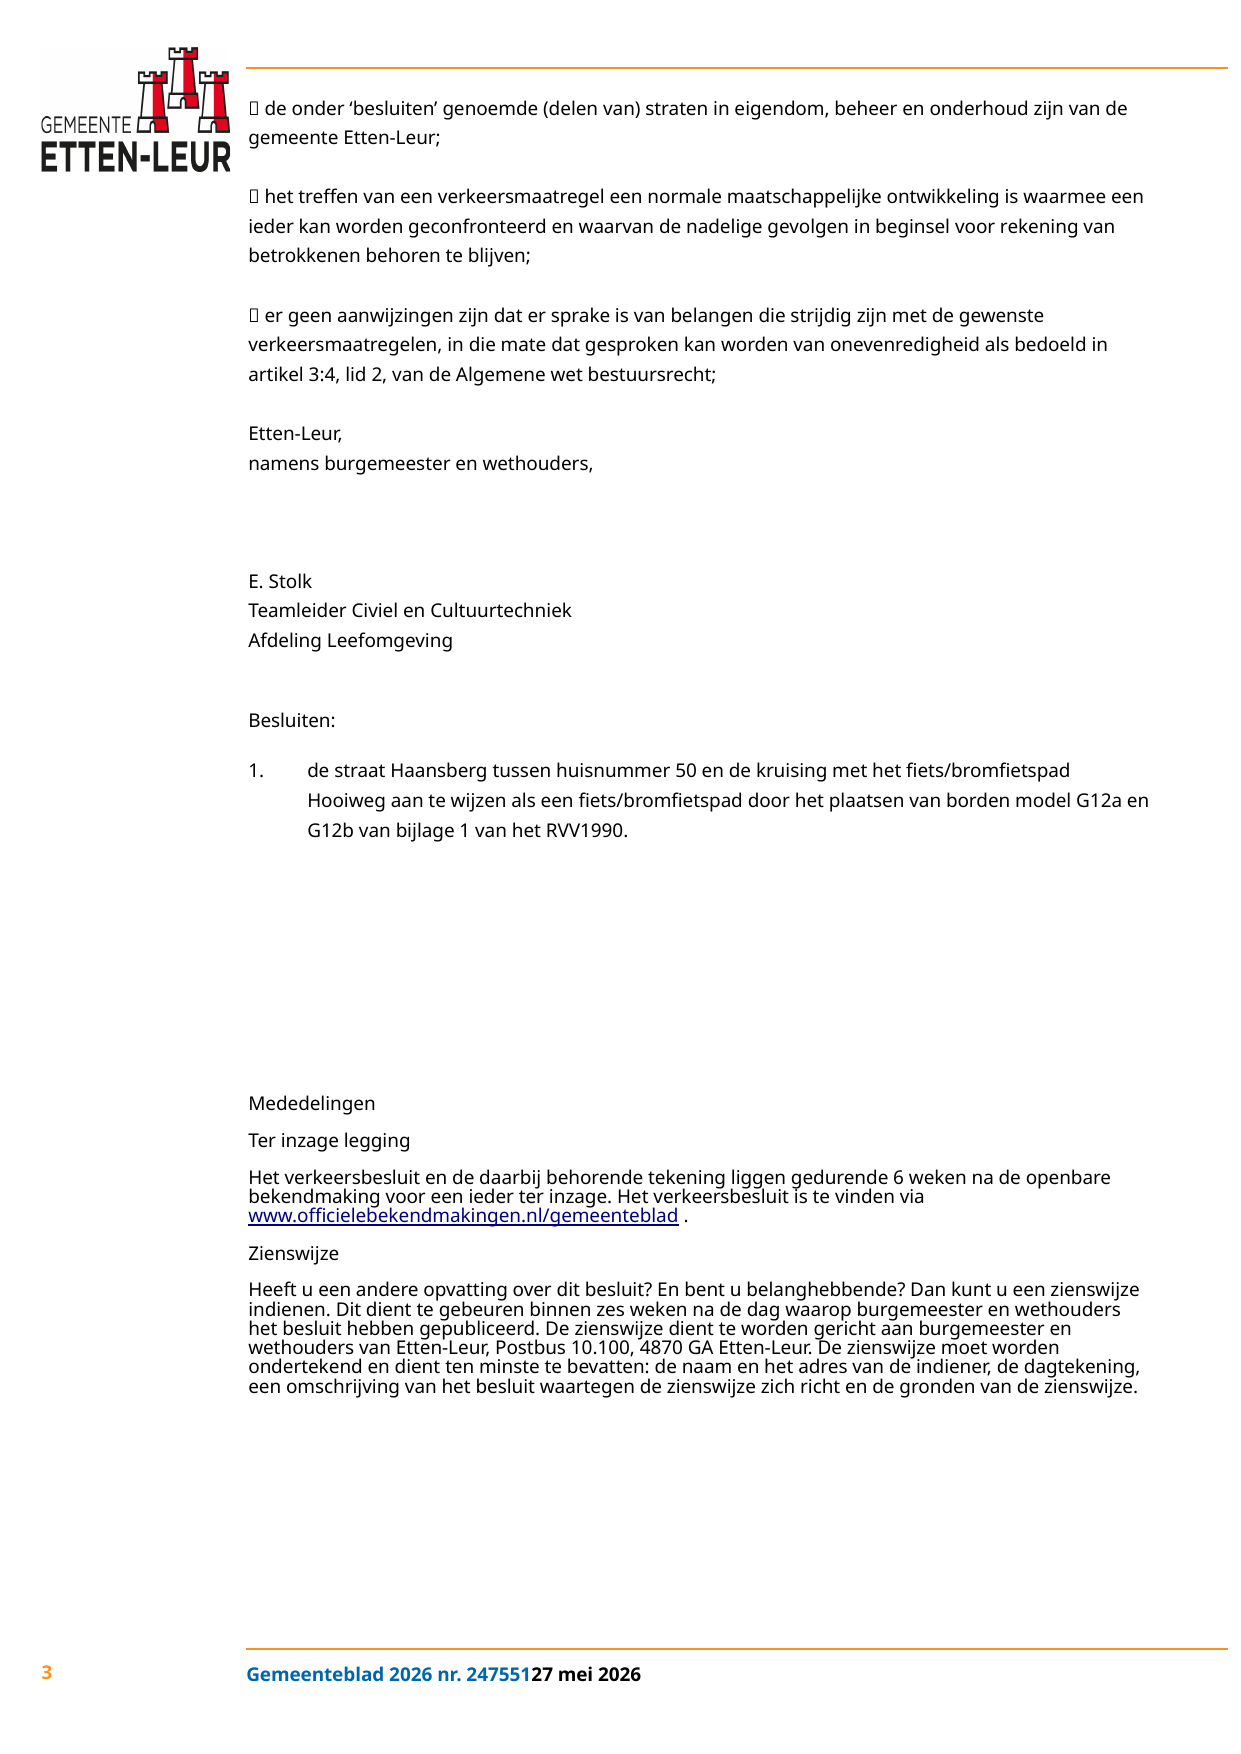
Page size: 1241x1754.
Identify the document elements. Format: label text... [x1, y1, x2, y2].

text namens burgemeester en wethouders, [248, 450, 1152, 476]
text Etten-Leur, [248, 420, 1152, 446]
text Heeft u een andere opvatting over dit besluit? En bent u belanghebbende? Dan kunt u een zienswijze indienen. Dit dient te gebeuren binnen zes weken na de dag waarop burgemeester en wethouders het besluit hebben gepubliceerd. De zienswijze dient te worden gericht aan burgemeester en wethouders van Etten-Leur, Postbus 10.100, 4870 GA Etten-Leur. De zienswijze moet worden ondertekend en dient ten minste te bevatten: de naam en het adres van de indiener, de dagtekening, een omschrijving van het besluit waartegen de zienswijze zich richt en de gronden van de zienswijze. [248, 1281, 1152, 1397]
text Besluiten: [248, 707, 1152, 733]
text Mededelingen [248, 1095, 1152, 1114]
text  de onder ‘besluiten’ genoemde (delen van) straten in eigendom, beheer en onderhoud zijn van de gemeente Etten-Leur; [248, 95, 1152, 150]
text Zienswijze [248, 1244, 1152, 1264]
text  er geen aanwijzingen zijn dat er sprake is van belangen die strijdig zijn met de gewenste verkeersmaatregelen, in die mate dat gesproken kan worden van onevenredigheid als bedoeld in artikel 3:4, lid 2, van de Algemene wet bestuursrecht; [248, 302, 1152, 387]
text Teamleider Civiel en Cultuurtechniek [248, 598, 1152, 623]
list de straat Haansberg tussen huisnummer 50 en de kruising met het fiets/bromfietspad Hooiweg aan te wijzen als een fiets/bromfietspad door het plaatsen van borden model G12a en G12b van bijlage 1 van het RVV1990. [248, 758, 1152, 843]
text Afdeling Leefomgeving [248, 627, 1152, 653]
picture [41, 47, 231, 172]
text Het verkeersbesluit en de daarbij behorende tekening liggen gedurende 6 weken na de openbare bekendmaking voor een ieder ter inzage. Het verkeersbesluit is te vinden via www.officielebekendmakingen.nl/gemeenteblad . [248, 1169, 1152, 1227]
text  het treffen van een verkeersmaatregel een normale maatschappelijke ontwikkeling is waarmee een ieder kan worden geconfronteerd en waarvan de nadelige gevolgen in beginsel voor rekening van betrokkenen behoren te blijven; [248, 183, 1152, 268]
text E. Stolk [248, 568, 1152, 594]
text Ter inzage legging [248, 1132, 1152, 1151]
